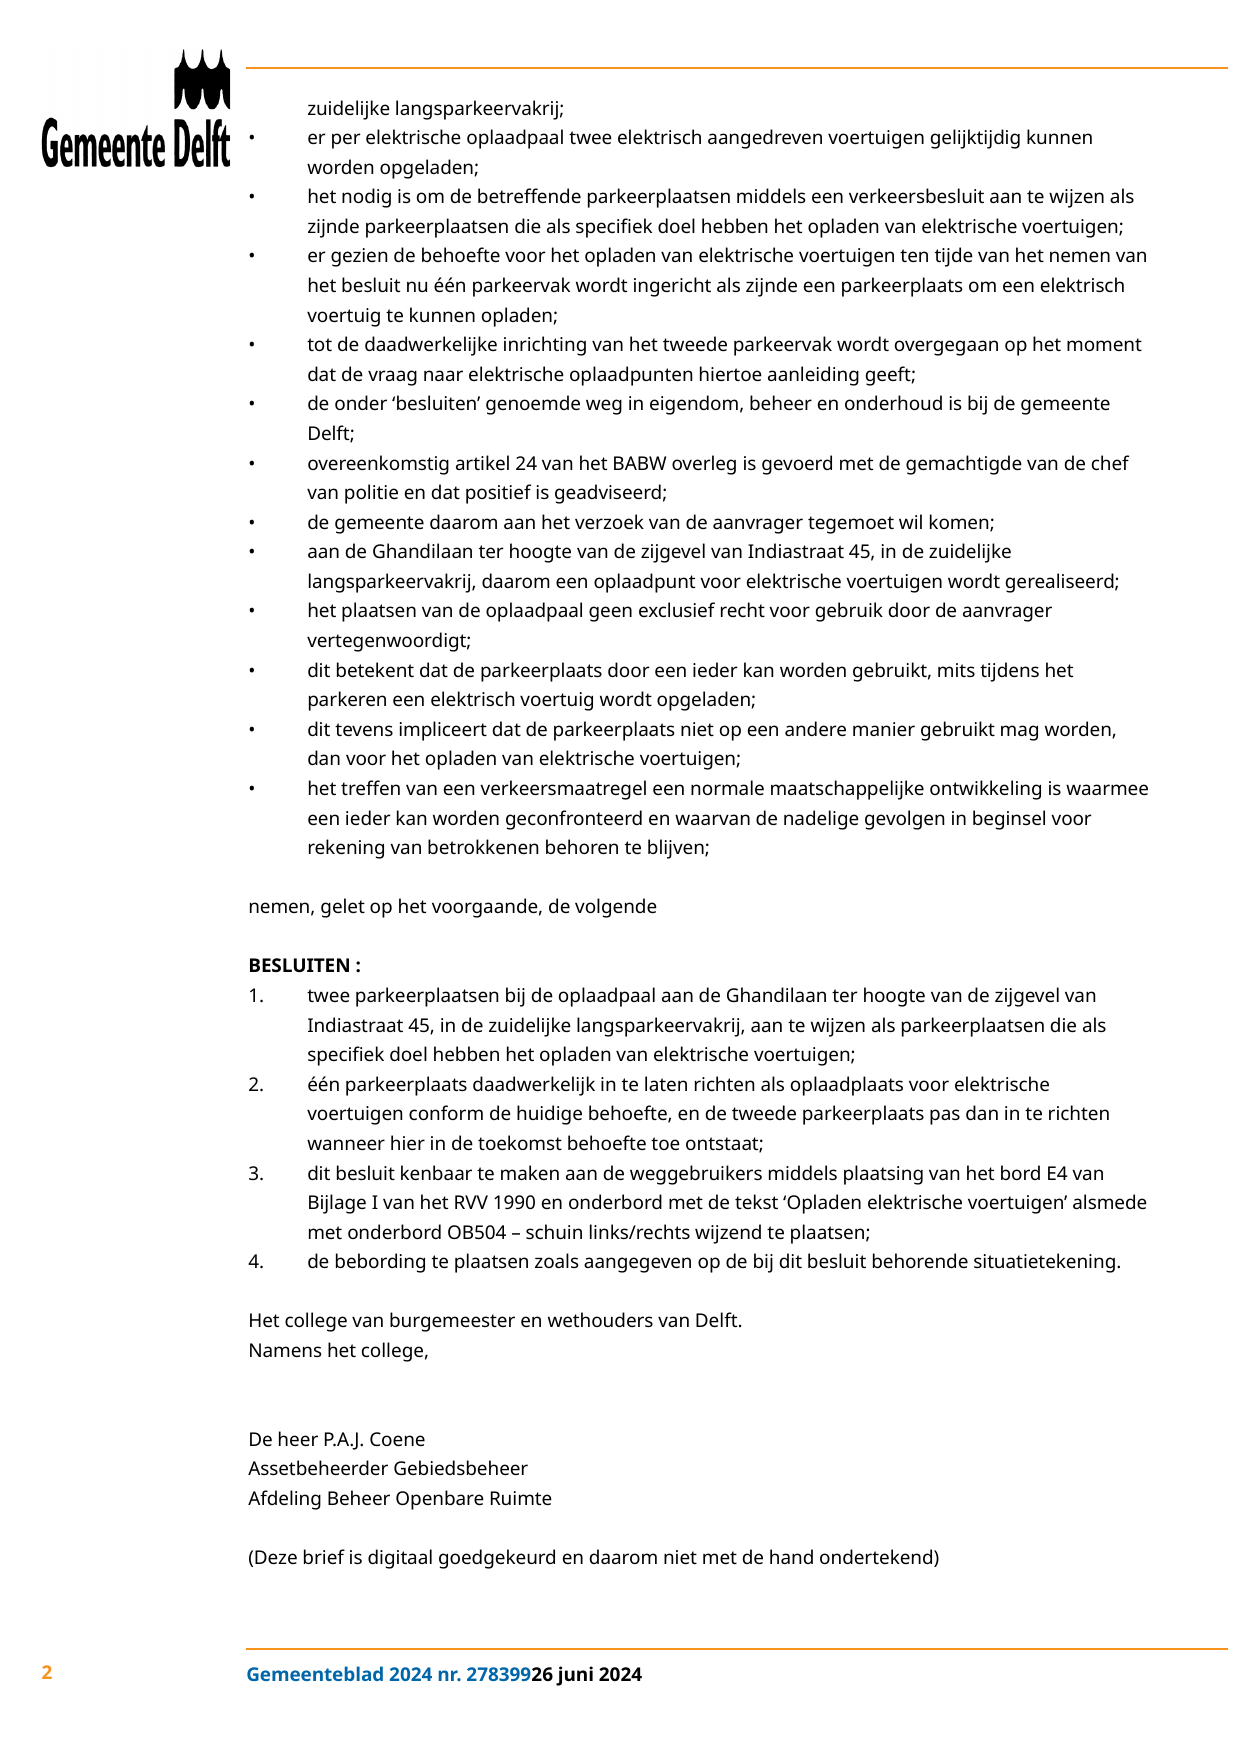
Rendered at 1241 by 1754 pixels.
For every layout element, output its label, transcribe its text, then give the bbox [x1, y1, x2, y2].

text Afdeling Beheer Openbare Ruimte [248, 1485, 1152, 1511]
list zuidelijke langsparkeervakrij; [248, 95, 1152, 121]
list de bebording te plaatsen zoals aangegeven op de bij dit besluit behorende situatietekening. [248, 1248, 1152, 1274]
list overeenkomstig artikel 24 van het BABW overleg is gevoerd met de gemachtigde van de chef van politie en dat positief is geadviseerd; [248, 450, 1152, 505]
list het nodig is om de betreffende parkeerplaatsen middels een verkeersbesluit aan te wijzen als zijnde parkeerplaatsen die als specifiek doel hebben het opladen van elektrische voertuigen; [248, 183, 1152, 239]
text Het college van burgemeester en wethouders van Delft. [248, 1308, 1152, 1333]
list het plaatsen van de oplaadpaal geen exclusief recht voor gebruik door de aanvrager vertegenwoordigt; [248, 598, 1152, 653]
text BESLUITEN : [248, 953, 1152, 978]
list dit betekent dat de parkeerplaats door een ieder kan worden gebruikt, mits tijdens het parkeren een elektrisch voertuig wordt opgeladen; [248, 657, 1152, 712]
list twee parkeerplaatsen bij de oplaadpaal aan de Ghandilaan ter hoogte van de zijgevel van Indiastraat 45, in de zuidelijke langsparkeervakrij, aan te wijzen als parkeerplaatsen die als specifiek doel hebben het opladen van elektrische voertuigen; [248, 982, 1152, 1067]
text (Deze brief is digitaal goedgekeurd en daarom niet met de hand ondertekend) [248, 1544, 1152, 1570]
text Namens het college, [248, 1337, 1152, 1363]
list het treffen van een verkeersmaatregel een normale maatschappelijke ontwikkeling is waarmee een ieder kan worden geconfronteerd en waarvan de nadelige gevolgen in beginsel voor rekening van betrokkenen behoren te blijven; [248, 775, 1152, 860]
list er gezien de behoefte voor het opladen van elektrische voertuigen ten tijde van het nemen van het besluit nu één parkeervak wordt ingericht als zijnde een parkeerplaats om een elektrisch voertuig te kunnen opladen; [248, 243, 1152, 328]
list er per elektrische oplaadpaal twee elektrisch aangedreven voertuigen gelijktijdig kunnen worden opgeladen; [248, 124, 1152, 180]
list tot de daadwerkelijke inrichting van het tweede parkeervak wordt overgegaan op het moment dat de vraag naar elektrische oplaadpunten hiertoe aanleiding geeft; [248, 331, 1152, 387]
list de gemeente daarom aan het verzoek van de aanvrager tegemoet wil komen; [248, 509, 1152, 535]
picture [41, 47, 231, 172]
list één parkeerplaats daadwerkelijk in te laten richten als oplaadplaats voor elektrische voertuigen conform de huidige behoefte, en de tweede parkeerplaats pas dan in te richten wanneer hier in de toekomst behoefte toe ontstaat; [248, 1071, 1152, 1156]
text nemen, gelet op het voorgaande, de volgende [248, 893, 1152, 919]
list dit besluit kenbaar te maken aan de weggebruikers middels plaatsing van het bord E4 van Bijlage I van het RVV 1990 en onderbord met de tekst ‘Opladen elektrische voertuigen’ alsmede met onderbord OB504 – schuin links/rechts wijzend te plaatsen; [248, 1160, 1152, 1245]
text De heer P.A.J. Coene [248, 1426, 1152, 1452]
list dit tevens impliceert dat de parkeerplaats niet op een andere manier gebruikt mag worden, dan voor het opladen van elektrische voertuigen; [248, 716, 1152, 771]
list de onder ‘besluiten’ genoemde weg in eigendom, beheer en onderhoud is bij de gemeente Delft; [248, 391, 1152, 446]
text Assetbeheerder Gebiedsbeheer [248, 1456, 1152, 1481]
list aan de Ghandilaan ter hoogte van de zijgevel van Indiastraat 45, in de zuidelijke langsparkeervakrij, daarom een oplaadpunt voor elektrische voertuigen wordt gerealiseerd; [248, 538, 1152, 594]
